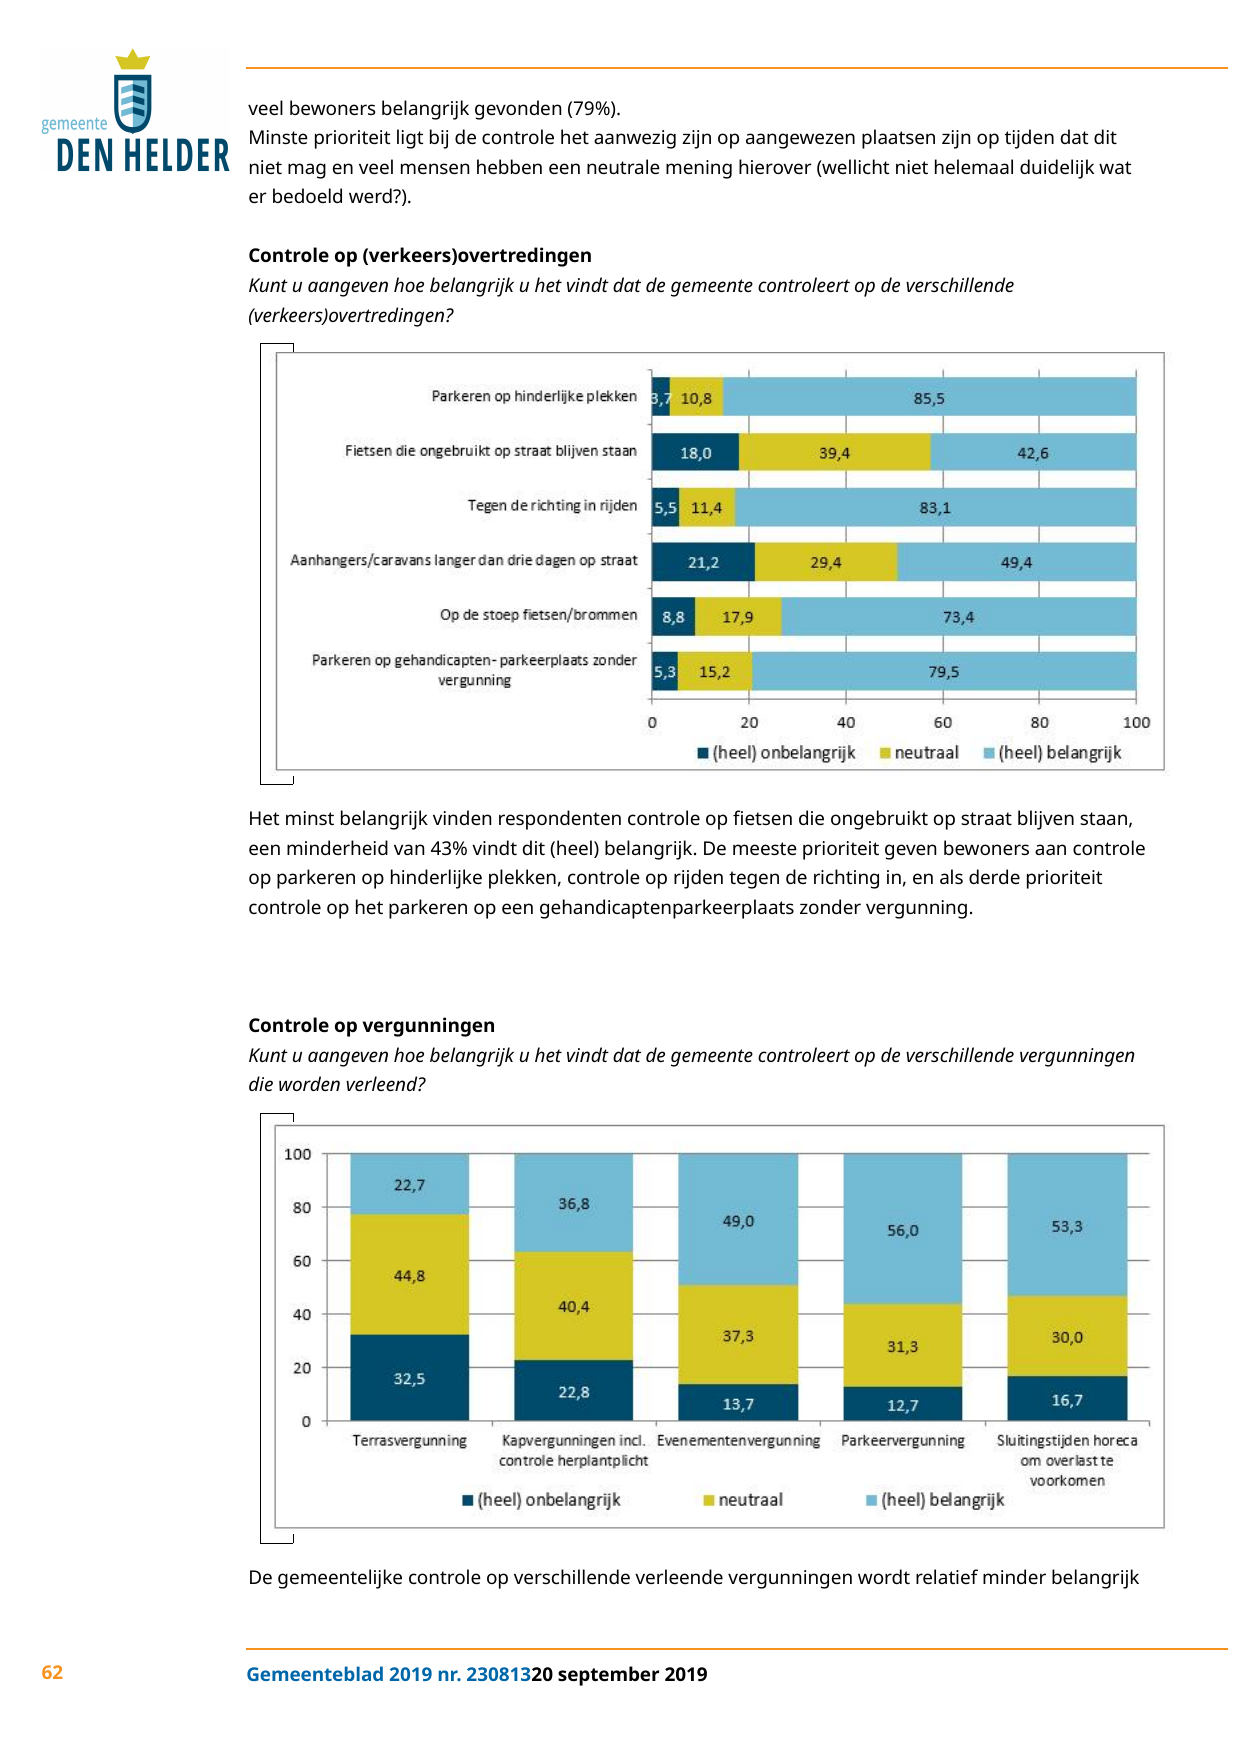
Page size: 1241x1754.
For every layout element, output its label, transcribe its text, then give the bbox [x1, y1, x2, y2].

picture [100, 154, 106, 172]
text Controle op vergunningen [248, 1012, 1152, 1038]
text De gemeentelijke controle op verschillende verleende vergunningen wordt relatief minder belangrijk [248, 1564, 1152, 1589]
text Minste prioriteit ligt bij de controle het aanwezig zijn op aangewezen plaatsen zijn op tijden dat dit niet mag en veel mensen hebben een neutrale mening hierover (wellicht niet helemaal duidelijk wat er bedoeld werd?). [248, 124, 1152, 209]
picture [63, 144, 68, 165]
picture [220, 160, 224, 172]
text Het minst belangrijk vinden respondenten controle op fietsen die ongebruikt op straat blijven staan, een minderheid van 43% vindt dit (heel) belangrijk. De meeste prioriteit geven bewoners aan controle op parkeren op hinderlijke plekken, controle op rijden tegen de richting in, en als derde prioriteit controle op het parkeren op een gehandicaptenparkeerplaats zonder vergunning. [248, 805, 1152, 920]
picture [41, 47, 231, 172]
text Controle op (verkeers)overtredingen [248, 243, 1152, 268]
text veel bewoners belangrijk gevonden (79%). [248, 95, 1152, 121]
text Kunt u aangeven hoe belangrijk u het vindt dat de gemeente controleert op de verschillende (verkeers)overtredingen? [248, 272, 1152, 328]
picture [268, 1122, 1173, 1534]
text Kunt u aangeven hoe belangrijk u het vindt dat de gemeente controleert op de verschillende vergunningen die worden verleend? [248, 1042, 1152, 1097]
picture [268, 352, 1173, 776]
picture [130, 157, 135, 172]
picture [182, 144, 187, 165]
